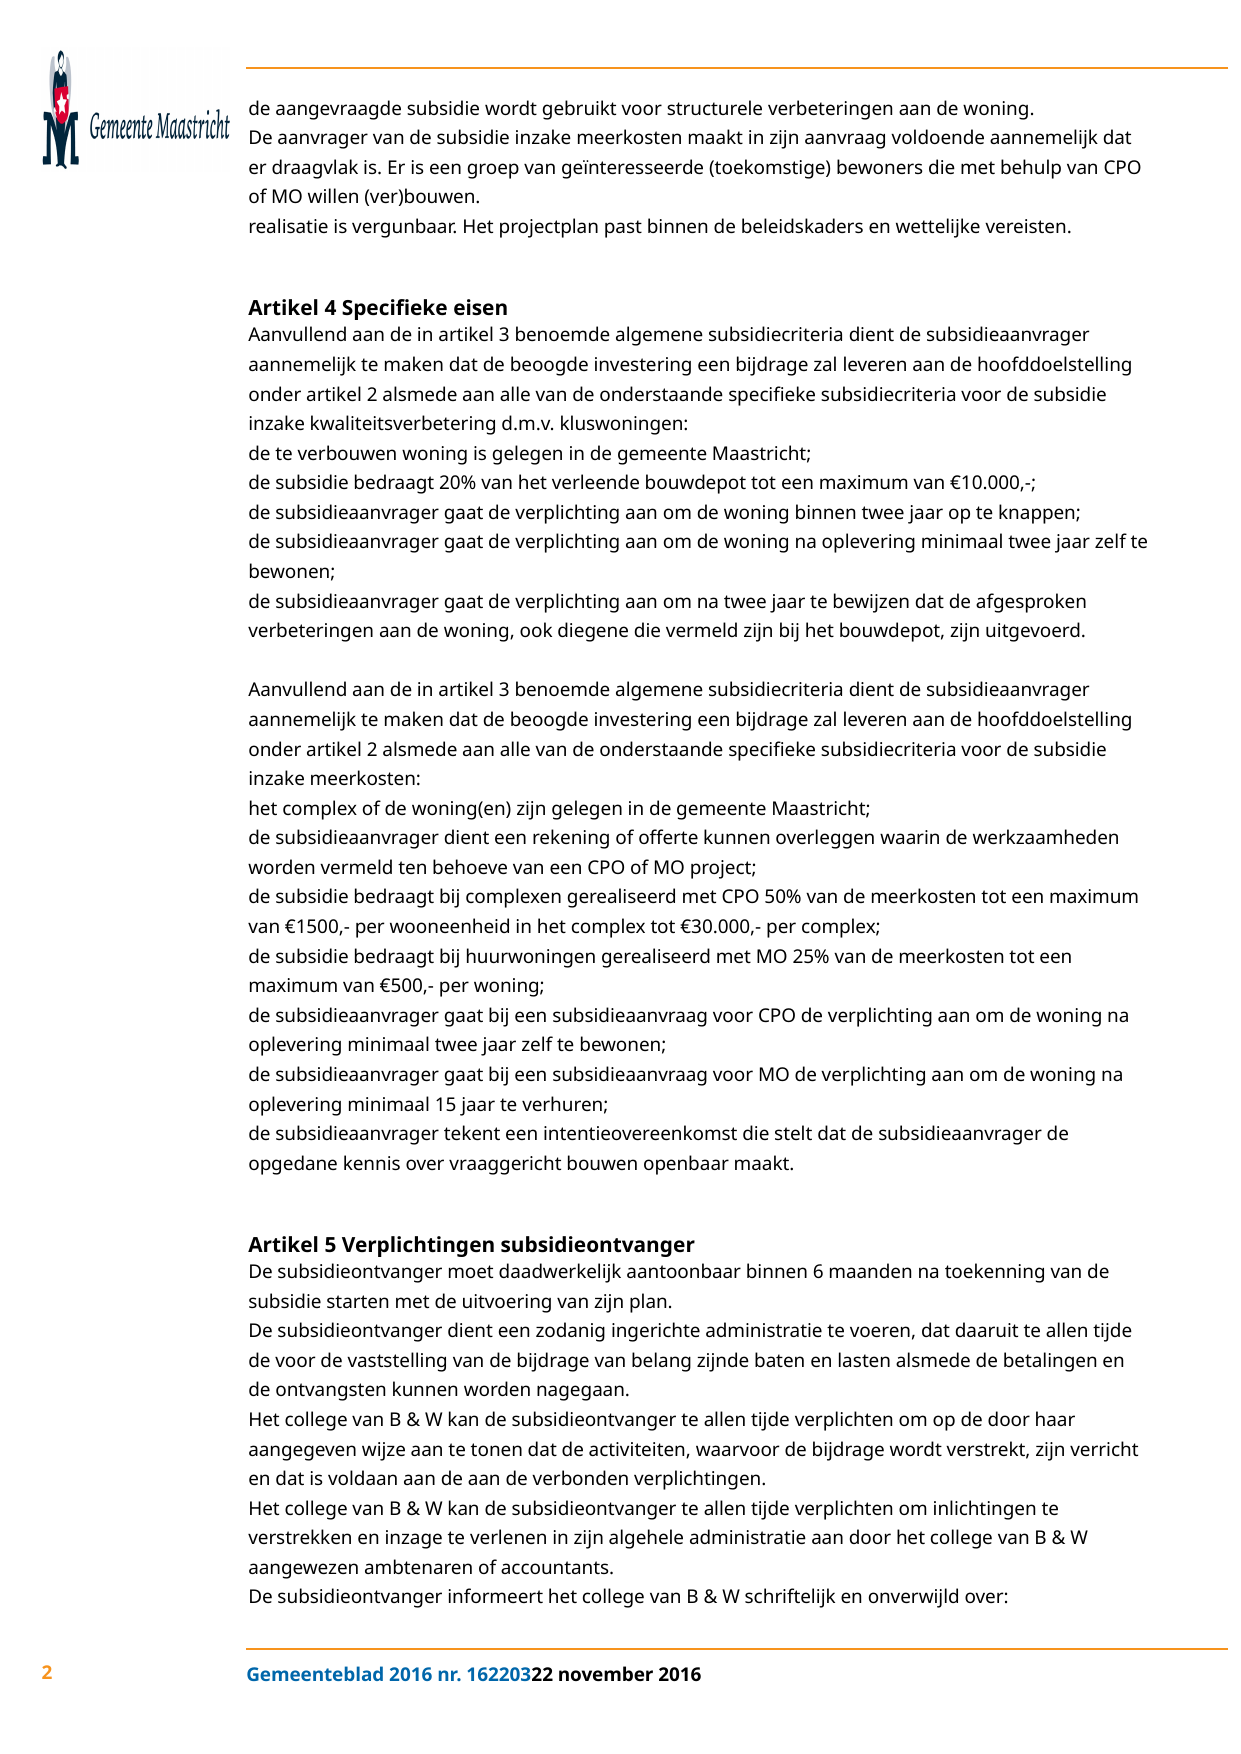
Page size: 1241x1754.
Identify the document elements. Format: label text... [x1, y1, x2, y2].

text de te verbouwen woning is gelegen in de gemeente Maastricht; [248, 440, 1152, 466]
text Aanvullend aan de in artikel 3 benoemde algemene subsidiecriteria dient de subsidieaanvrager aannemelijk te maken dat de beoogde investering een bijdrage zal leveren aan de hoofddoelstelling onder artikel 2 alsmede aan alle van de onderstaande specifieke subsidiecriteria voor de subsidie inzake kwaliteitsverbetering d.m.v. kluswoningen: [248, 322, 1152, 436]
text Het college van B & W kan de subsidieontvanger te allen tijde verplichten om op de door haar aangegeven wijze aan te tonen dat de activiteiten, waarvoor de bijdrage wordt verstrekt, zijn verricht en dat is voldaan aan de aan de verbonden verplichtingen. [248, 1406, 1152, 1491]
text de subsidieaanvrager gaat de verplichting aan om na twee jaar te bewijzen dat de afgesproken verbeteringen aan de woning, ook diegene die vermeld zijn bij het bouwdepot, zijn uitgevoerd. [248, 588, 1152, 643]
text de subsidieaanvrager gaat bij een subsidieaanvraag voor CPO de verplichting aan om de woning na oplevering minimaal twee jaar zelf te bewonen; [248, 1002, 1152, 1057]
text realisatie is vergunbaar. Het projectplan past binnen de beleidskaders en wettelijke vereisten. [248, 213, 1152, 239]
text De subsidieontvanger informeert het college van B & W schriftelijk en onverwijld over: [248, 1584, 1152, 1609]
text er draagvlak is. Er is een groep van geïnteresseerde (toekomstige) bewoners die met behulp van CPO of MO willen (ver)bouwen. [248, 154, 1152, 209]
text Artikel 5 Verplichtingen subsidieontvanger [248, 1230, 1152, 1258]
text de aangevraagde subsidie wordt gebruikt voor structurele verbeteringen aan de woning. [248, 95, 1152, 121]
text De aanvrager van de subsidie inzake meerkosten maakt in zijn aanvraag voldoende aannemelijk dat [248, 124, 1152, 150]
picture [41, 47, 231, 172]
text het complex of de woning(en) zijn gelegen in de gemeente Maastricht; [248, 795, 1152, 821]
text Artikel 4 Specifieke eisen [248, 293, 1152, 322]
text de subsidie bedraagt 20% van het verleende bouwdepot tot een maximum van €10.000,-; [248, 469, 1152, 495]
text de subsidie bedraagt bij huurwoningen gerealiseerd met MO 25% van de meerkosten tot een maximum van €500,- per woning; [248, 943, 1152, 998]
text Aanvullend aan de in artikel 3 benoemde algemene subsidiecriteria dient de subsidieaanvrager aannemelijk te maken dat de beoogde investering een bijdrage zal leveren aan de hoofddoelstelling onder artikel 2 alsmede aan alle van de onderstaande specifieke subsidiecriteria voor de subsidie inzake meerkosten: [248, 677, 1152, 791]
text de subsidieaanvrager gaat bij een subsidieaanvraag voor MO de verplichting aan om de woning na oplevering minimaal 15 jaar te verhuren; [248, 1061, 1152, 1116]
text de subsidieaanvrager tekent een intentieovereenkomst die stelt dat de subsidieaanvrager de opgedane kennis over vraaggericht bouwen openbaar maakt. [248, 1120, 1152, 1176]
text de subsidie bedraagt bij complexen gerealiseerd met CPO 50% van de meerkosten tot een maximum van €1500,- per wooneenheid in het complex tot €30.000,- per complex; [248, 884, 1152, 939]
text De subsidieontvanger moet daadwerkelijk aantoonbaar binnen 6 maanden na toekenning van de subsidie starten met de uitvoering van zijn plan. [248, 1258, 1152, 1314]
text De subsidieontvanger dient een zodanig ingerichte administratie te voeren, dat daaruit te allen tijde de voor de vaststelling van de bijdrage van belang zijnde baten en lasten alsmede de betalingen en de ontvangsten kunnen worden nagegaan. [248, 1317, 1152, 1402]
text de subsidieaanvrager gaat de verplichting aan om de woning na oplevering minimaal twee jaar zelf te bewonen; [248, 529, 1152, 584]
text Het college van B & W kan de subsidieontvanger te allen tijde verplichten om inlichtingen te verstrekken en inzage te verlenen in zijn algehele administratie aan door het college van B & W aangewezen ambtenaren of accountants. [248, 1495, 1152, 1580]
text de subsidieaanvrager gaat de verplichting aan om de woning binnen twee jaar op te knappen; [248, 499, 1152, 525]
text de subsidieaanvrager dient een rekening of offerte kunnen overleggen waarin de werkzaamheden worden vermeld ten behoeve van een CPO of MO project; [248, 824, 1152, 880]
